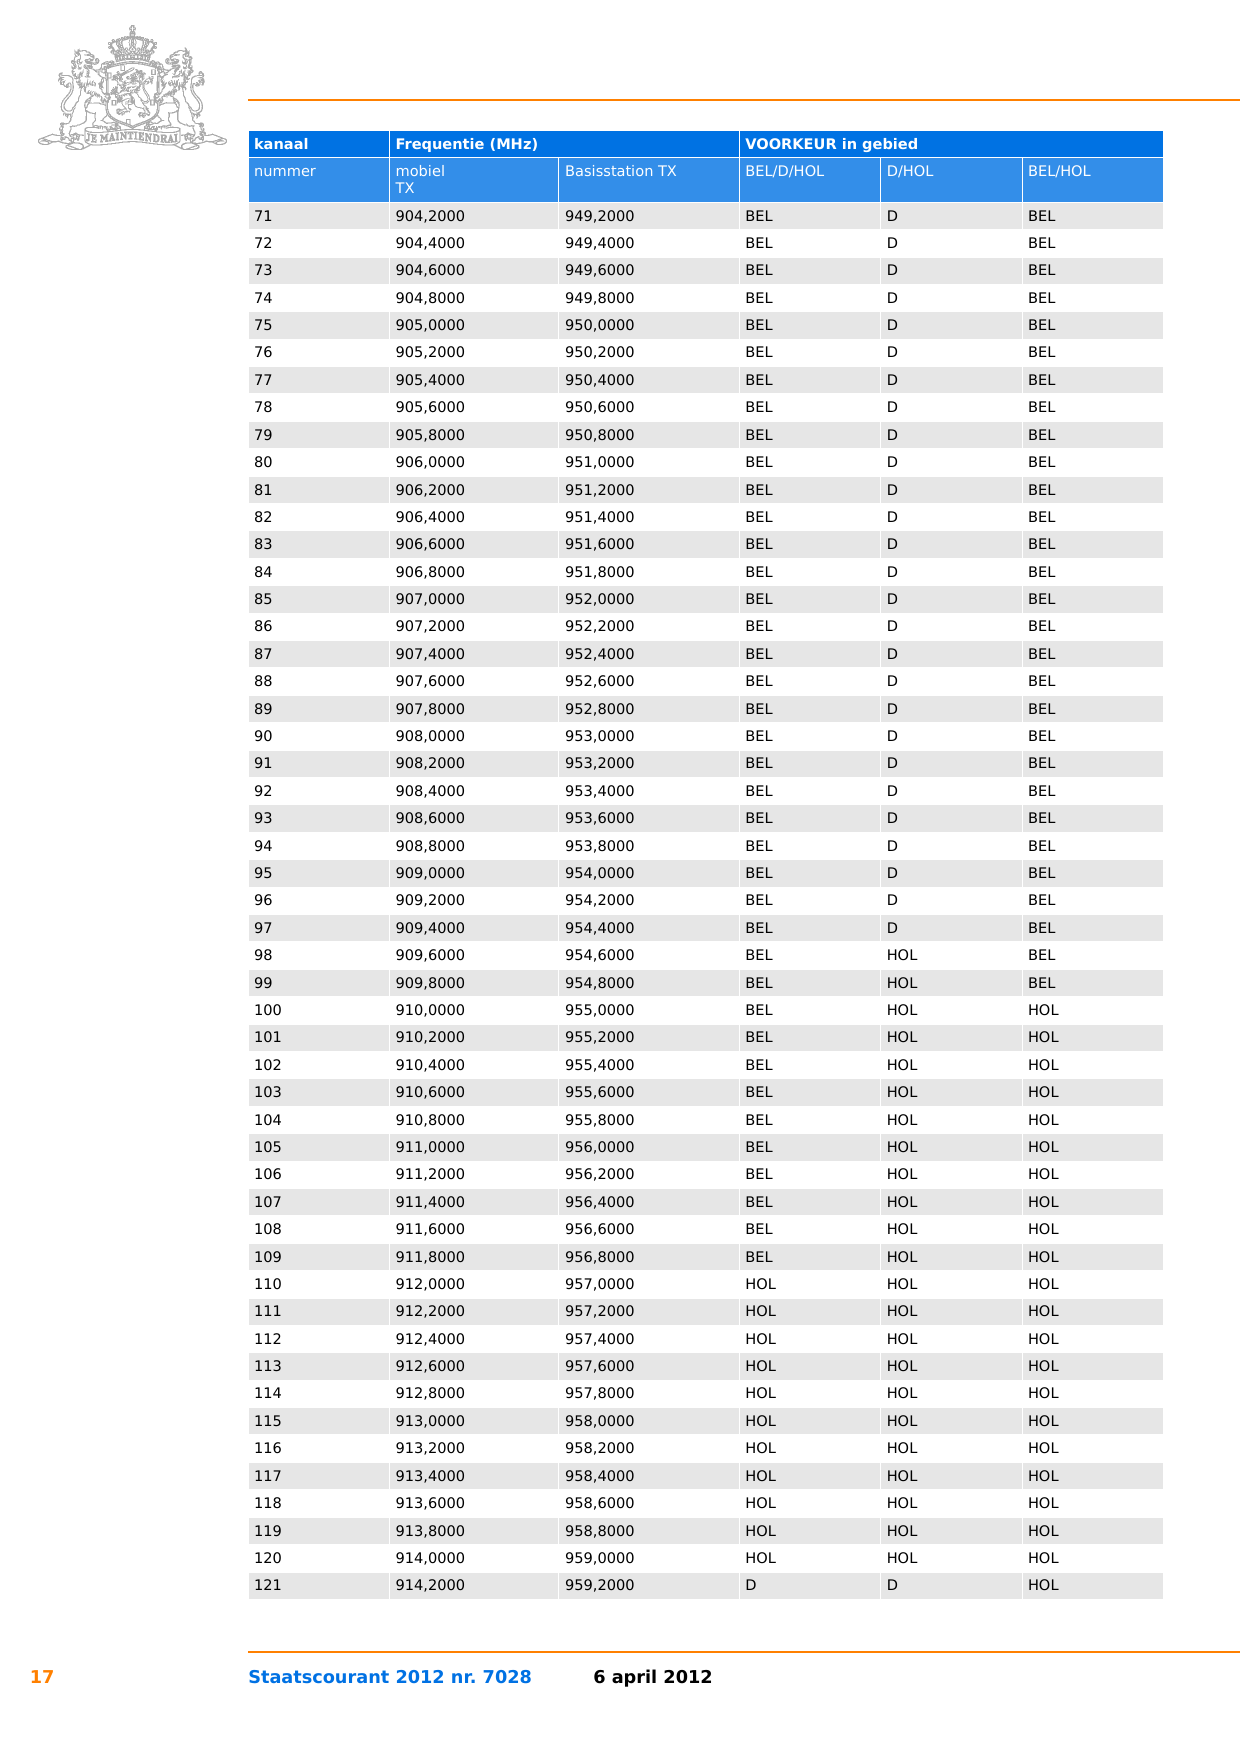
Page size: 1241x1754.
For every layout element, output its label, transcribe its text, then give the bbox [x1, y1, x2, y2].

table_cell 905,2000 [390, 340, 558, 366]
table_cell BEL [740, 1025, 880, 1051]
table_cell BEL [1023, 258, 1163, 284]
table_cell 908,4000 [390, 778, 558, 804]
table_cell HOL [1023, 1490, 1163, 1517]
table_cell HOL [1023, 1189, 1163, 1215]
table_cell HOL [881, 1079, 1022, 1106]
table_cell BEL [740, 1079, 880, 1106]
table_cell 913,4000 [390, 1463, 558, 1489]
table_cell HOL [740, 1518, 880, 1544]
table_cell 952,6000 [559, 669, 739, 695]
table_cell HOL [881, 943, 1022, 969]
table_cell 953,6000 [559, 805, 739, 832]
table_cell BEL [1023, 943, 1163, 969]
table_cell BEL [740, 1162, 880, 1188]
table_cell HOL [740, 1353, 880, 1380]
table_cell 910,4000 [390, 1052, 558, 1078]
table_cell 912,6000 [390, 1353, 558, 1380]
table_cell D [881, 1573, 1022, 1599]
table_cell 910,2000 [390, 1025, 558, 1051]
table_cell 955,4000 [559, 1052, 739, 1078]
table_cell D [881, 203, 1022, 229]
table_cell 908,8000 [390, 833, 558, 859]
table_cell HOL [740, 1490, 880, 1517]
table_cell 908,0000 [390, 723, 558, 749]
table_cell BEL [740, 1244, 880, 1270]
table_cell BEL [1023, 751, 1163, 777]
table_cell 86 [249, 614, 389, 640]
table_cell BEL [1023, 531, 1163, 558]
table_cell D [881, 559, 1022, 585]
table_cell 97 [249, 915, 389, 941]
table_cell 950,4000 [559, 367, 739, 393]
table_cell BEL [1023, 395, 1163, 421]
table_cell BEL [1023, 586, 1163, 613]
table_cell BEL [740, 1189, 880, 1215]
table_cell 911,6000 [390, 1216, 558, 1243]
table_cell 110 [249, 1271, 389, 1297]
table_cell D [881, 477, 1022, 503]
table_cell D [881, 367, 1022, 393]
table_cell 911,0000 [390, 1134, 558, 1161]
table_cell D [881, 778, 1022, 804]
table_cell 958,0000 [559, 1408, 739, 1434]
table_cell BEL [740, 367, 880, 393]
table_cell HOL [881, 1244, 1022, 1270]
table_cell BEL [1023, 778, 1163, 804]
table_cell 913,6000 [390, 1490, 558, 1517]
table_cell HOL [881, 1545, 1022, 1571]
table_cell 108 [249, 1216, 389, 1243]
table_cell HOL [740, 1436, 880, 1462]
table_cell 904,6000 [390, 258, 558, 284]
table_cell HOL [881, 1107, 1022, 1133]
table_cell 88 [249, 669, 389, 695]
table_cell 913,8000 [390, 1518, 558, 1544]
table_cell 906,4000 [390, 504, 558, 530]
table_cell 953,2000 [559, 751, 739, 777]
table_cell 955,8000 [559, 1107, 739, 1133]
table_cell HOL [1023, 1518, 1163, 1544]
table_cell BEL [740, 1216, 880, 1243]
table_cell 952,2000 [559, 614, 739, 640]
table_cell 949,2000 [559, 203, 739, 229]
table_cell 96 [249, 888, 389, 914]
table_cell BEL [740, 805, 880, 832]
table_cell HOL [881, 1518, 1022, 1544]
table_cell BEL [1023, 559, 1163, 585]
table_cell 71 [249, 203, 389, 229]
table_cell HOL [881, 1436, 1022, 1462]
table_cell 951,0000 [559, 449, 739, 476]
table_cell BEL [740, 888, 880, 914]
table_cell BEL [740, 1107, 880, 1133]
table_cell mobiel TX [390, 158, 558, 202]
table_cell 957,2000 [559, 1299, 739, 1325]
table_cell D [881, 641, 1022, 667]
table_header kanaal [249, 131, 389, 157]
table_cell HOL [881, 1326, 1022, 1352]
table_cell BEL [1023, 860, 1163, 887]
table_cell 910,8000 [390, 1107, 558, 1133]
table_cell BEL [1023, 614, 1163, 640]
table_cell 958,4000 [559, 1463, 739, 1489]
table_cell HOL [881, 997, 1022, 1023]
table_cell D [881, 312, 1022, 339]
table_cell BEL [1023, 422, 1163, 448]
table_cell HOL [1023, 1299, 1163, 1325]
table_cell BEL [1023, 669, 1163, 695]
table_header VOORKEUR in gebied [740, 131, 1163, 157]
table_cell 79 [249, 422, 389, 448]
table_cell 116 [249, 1436, 389, 1462]
table_cell HOL [740, 1299, 880, 1325]
table_cell HOL [1023, 1216, 1163, 1243]
table_cell 83 [249, 531, 389, 558]
table_cell HOL [1023, 1079, 1163, 1106]
table_cell BEL [740, 258, 880, 284]
table_cell 102 [249, 1052, 389, 1078]
table_cell HOL [881, 1052, 1022, 1078]
table_cell 958,2000 [559, 1436, 739, 1462]
table_cell 909,6000 [390, 943, 558, 969]
table_cell 952,8000 [559, 696, 739, 722]
table_cell HOL [881, 1162, 1022, 1188]
table_cell 954,2000 [559, 888, 739, 914]
table_cell BEL [740, 915, 880, 941]
table_cell 113 [249, 1353, 389, 1380]
table_cell 956,4000 [559, 1189, 739, 1215]
table_cell 952,0000 [559, 586, 739, 613]
table_cell BEL [1023, 833, 1163, 859]
table_cell 949,8000 [559, 285, 739, 311]
table_cell Basisstation TX [559, 158, 739, 202]
table_cell 959,0000 [559, 1545, 739, 1571]
table_cell 956,6000 [559, 1216, 739, 1243]
table_cell HOL [1023, 1381, 1163, 1407]
table_cell 906,6000 [390, 531, 558, 558]
table_cell HOL [1023, 1545, 1163, 1571]
table_cell HOL [881, 1490, 1022, 1517]
table_cell 909,2000 [390, 888, 558, 914]
table_cell 909,0000 [390, 860, 558, 887]
table_cell 90 [249, 723, 389, 749]
table_cell 92 [249, 778, 389, 804]
table_cell HOL [740, 1326, 880, 1352]
table_cell 906,2000 [390, 477, 558, 503]
table_cell HOL [1023, 1573, 1163, 1599]
table_cell 950,6000 [559, 395, 739, 421]
table_cell HOL [1023, 1463, 1163, 1489]
table_cell 957,0000 [559, 1271, 739, 1297]
table_cell D [881, 531, 1022, 558]
table_cell 103 [249, 1079, 389, 1106]
table_cell 914,2000 [390, 1573, 558, 1599]
table_cell BEL [740, 997, 880, 1023]
table_cell BEL [740, 477, 880, 503]
table_cell 117 [249, 1463, 389, 1489]
table_cell 955,2000 [559, 1025, 739, 1051]
table_cell 80 [249, 449, 389, 476]
table_cell D [881, 805, 1022, 832]
table_cell 85 [249, 586, 389, 613]
table_cell 908,6000 [390, 805, 558, 832]
table_cell D [740, 1573, 880, 1599]
table_cell 913,2000 [390, 1436, 558, 1462]
table_cell 905,4000 [390, 367, 558, 393]
table_cell 91 [249, 751, 389, 777]
table_cell HOL [1023, 1134, 1163, 1161]
table_cell HOL [881, 970, 1022, 996]
table_cell 72 [249, 230, 389, 256]
table_cell HOL [881, 1463, 1022, 1489]
table_cell 951,2000 [559, 477, 739, 503]
picture [38, 25, 227, 150]
table_cell D [881, 888, 1022, 914]
table_cell BEL [1023, 477, 1163, 503]
table_cell 951,4000 [559, 504, 739, 530]
table_cell BEL [740, 860, 880, 887]
table_cell 955,6000 [559, 1079, 739, 1106]
table_cell BEL [1023, 367, 1163, 393]
table_cell 909,4000 [390, 915, 558, 941]
table_cell BEL [1023, 805, 1163, 832]
table_cell BEL [740, 531, 880, 558]
table_cell 951,8000 [559, 559, 739, 585]
table_cell 908,2000 [390, 751, 558, 777]
table_cell HOL [740, 1381, 880, 1407]
table_cell BEL [740, 340, 880, 366]
table_cell 907,8000 [390, 696, 558, 722]
table_cell 82 [249, 504, 389, 530]
table_cell BEL [740, 751, 880, 777]
table_cell BEL [740, 312, 880, 339]
table_cell HOL [740, 1271, 880, 1297]
table_cell D [881, 860, 1022, 887]
table_cell BEL [1023, 340, 1163, 366]
table_cell D [881, 833, 1022, 859]
table_cell HOL [740, 1463, 880, 1489]
table_cell BEL [1023, 285, 1163, 311]
table_cell BEL [1023, 230, 1163, 256]
table_cell 954,6000 [559, 943, 739, 969]
table_cell 912,4000 [390, 1326, 558, 1352]
table_cell 93 [249, 805, 389, 832]
table_cell BEL [1023, 203, 1163, 229]
table_cell 911,2000 [390, 1162, 558, 1188]
table_cell 910,0000 [390, 997, 558, 1023]
table_cell 953,8000 [559, 833, 739, 859]
table_cell BEL [1023, 696, 1163, 722]
table_cell 907,6000 [390, 669, 558, 695]
table_cell 913,0000 [390, 1408, 558, 1434]
table_cell BEL/D/HOL [740, 158, 880, 202]
table_cell 954,4000 [559, 915, 739, 941]
table_cell D [881, 915, 1022, 941]
table_cell D [881, 258, 1022, 284]
table_cell 115 [249, 1408, 389, 1434]
table_cell 950,2000 [559, 340, 739, 366]
table_cell D [881, 504, 1022, 530]
table_cell 89 [249, 696, 389, 722]
table_cell BEL [740, 641, 880, 667]
table_cell D [881, 696, 1022, 722]
table_cell 953,4000 [559, 778, 739, 804]
table_cell 911,8000 [390, 1244, 558, 1270]
table_cell 905,0000 [390, 312, 558, 339]
table_cell 112 [249, 1326, 389, 1352]
table_cell HOL [881, 1381, 1022, 1407]
table_cell HOL [881, 1271, 1022, 1297]
table_cell HOL [1023, 1408, 1163, 1434]
table_cell 914,0000 [390, 1545, 558, 1571]
table_cell BEL/HOL [1023, 158, 1163, 202]
table_cell 907,2000 [390, 614, 558, 640]
table_cell 76 [249, 340, 389, 366]
table_cell 954,8000 [559, 970, 739, 996]
table_cell HOL [881, 1189, 1022, 1215]
table_cell HOL [881, 1025, 1022, 1051]
table_cell 101 [249, 1025, 389, 1051]
table_cell 905,6000 [390, 395, 558, 421]
table_cell BEL [740, 669, 880, 695]
table_cell D [881, 395, 1022, 421]
table_cell BEL [1023, 312, 1163, 339]
table_header Frequentie (MHz) [390, 131, 739, 157]
table_cell 952,4000 [559, 641, 739, 667]
table_cell BEL [1023, 888, 1163, 914]
table_cell BEL [740, 230, 880, 256]
table_cell BEL [740, 559, 880, 585]
table_cell HOL [1023, 1244, 1163, 1270]
table_cell BEL [740, 449, 880, 476]
table_cell 910,6000 [390, 1079, 558, 1106]
table_cell 98 [249, 943, 389, 969]
table_cell 907,4000 [390, 641, 558, 667]
table_cell D [881, 723, 1022, 749]
table_cell HOL [1023, 1326, 1163, 1352]
table_cell 118 [249, 1490, 389, 1517]
table_cell BEL [1023, 504, 1163, 530]
table_cell BEL [740, 504, 880, 530]
table_cell 78 [249, 395, 389, 421]
table_cell 953,0000 [559, 723, 739, 749]
table_cell 907,0000 [390, 586, 558, 613]
table_cell BEL [1023, 915, 1163, 941]
table_cell BEL [1023, 641, 1163, 667]
table_cell 949,6000 [559, 258, 739, 284]
table_cell HOL [881, 1408, 1022, 1434]
table_cell 950,0000 [559, 312, 739, 339]
table_cell 912,2000 [390, 1299, 558, 1325]
table_cell HOL [881, 1299, 1022, 1325]
table_cell HOL [1023, 1271, 1163, 1297]
table_cell BEL [740, 422, 880, 448]
table_cell HOL [881, 1134, 1022, 1161]
table_cell D [881, 340, 1022, 366]
table_cell 84 [249, 559, 389, 585]
table_cell 909,8000 [390, 970, 558, 996]
table_cell 956,2000 [559, 1162, 739, 1188]
table_cell 111 [249, 1299, 389, 1325]
table_cell HOL [740, 1545, 880, 1571]
table_cell 104 [249, 1107, 389, 1133]
table_cell 950,8000 [559, 422, 739, 448]
table_cell 904,2000 [390, 203, 558, 229]
table_cell BEL [740, 970, 880, 996]
table_cell BEL [740, 285, 880, 311]
table_cell 119 [249, 1518, 389, 1544]
table_cell 957,8000 [559, 1381, 739, 1407]
table_cell BEL [740, 696, 880, 722]
table_cell 912,8000 [390, 1381, 558, 1407]
table_cell HOL [881, 1353, 1022, 1380]
table_cell HOL [1023, 1025, 1163, 1051]
table_cell 955,0000 [559, 997, 739, 1023]
table_cell 81 [249, 477, 389, 503]
table_cell HOL [1023, 1436, 1163, 1462]
table_cell HOL [740, 1408, 880, 1434]
table_cell BEL [740, 943, 880, 969]
table_cell 109 [249, 1244, 389, 1270]
table_cell 75 [249, 312, 389, 339]
table_cell 904,8000 [390, 285, 558, 311]
table_cell 77 [249, 367, 389, 393]
table_cell HOL [881, 1216, 1022, 1243]
table_cell HOL [1023, 997, 1163, 1023]
table_cell 87 [249, 641, 389, 667]
table_cell 106 [249, 1162, 389, 1188]
table_cell HOL [1023, 1353, 1163, 1380]
table_cell 99 [249, 970, 389, 996]
table_cell 904,4000 [390, 230, 558, 256]
table_cell BEL [1023, 723, 1163, 749]
table_cell D [881, 285, 1022, 311]
table_cell 951,6000 [559, 531, 739, 558]
table_cell BEL [740, 614, 880, 640]
table_cell D [881, 614, 1022, 640]
table_cell BEL [740, 833, 880, 859]
table_cell BEL [740, 395, 880, 421]
table_cell BEL [740, 778, 880, 804]
table_cell 94 [249, 833, 389, 859]
table_cell D [881, 669, 1022, 695]
table_cell HOL [1023, 1107, 1163, 1133]
table_cell 959,2000 [559, 1573, 739, 1599]
table_cell D [881, 230, 1022, 256]
table_cell 121 [249, 1573, 389, 1599]
table_cell BEL [740, 1052, 880, 1078]
table_cell 957,6000 [559, 1353, 739, 1380]
table_cell BEL [1023, 449, 1163, 476]
table_cell D [881, 449, 1022, 476]
table_cell BEL [740, 723, 880, 749]
table_cell 912,0000 [390, 1271, 558, 1297]
table_cell D [881, 586, 1022, 613]
table_cell BEL [740, 1134, 880, 1161]
table_cell 958,8000 [559, 1518, 739, 1544]
table_cell 100 [249, 997, 389, 1023]
table_cell 949,4000 [559, 230, 739, 256]
table_cell 105 [249, 1134, 389, 1161]
table_cell BEL [740, 203, 880, 229]
table_cell 905,8000 [390, 422, 558, 448]
table_cell 954,0000 [559, 860, 739, 887]
table_cell 956,8000 [559, 1244, 739, 1270]
table_cell 906,0000 [390, 449, 558, 476]
table_cell 114 [249, 1381, 389, 1407]
table_cell 956,0000 [559, 1134, 739, 1161]
table_cell D/HOL [881, 158, 1022, 202]
table_cell 95 [249, 860, 389, 887]
table_cell 107 [249, 1189, 389, 1215]
table_cell 74 [249, 285, 389, 311]
table_cell D [881, 751, 1022, 777]
table_cell BEL [1023, 970, 1163, 996]
table_cell 957,4000 [559, 1326, 739, 1352]
table_cell 73 [249, 258, 389, 284]
table_cell HOL [1023, 1052, 1163, 1078]
table_cell HOL [1023, 1162, 1163, 1188]
table_cell D [881, 422, 1022, 448]
table_cell 906,8000 [390, 559, 558, 585]
table_cell BEL [740, 586, 880, 613]
table_cell nummer [249, 158, 389, 202]
table_cell 958,6000 [559, 1490, 739, 1517]
table_cell 911,4000 [390, 1189, 558, 1215]
table_cell 120 [249, 1545, 389, 1571]
